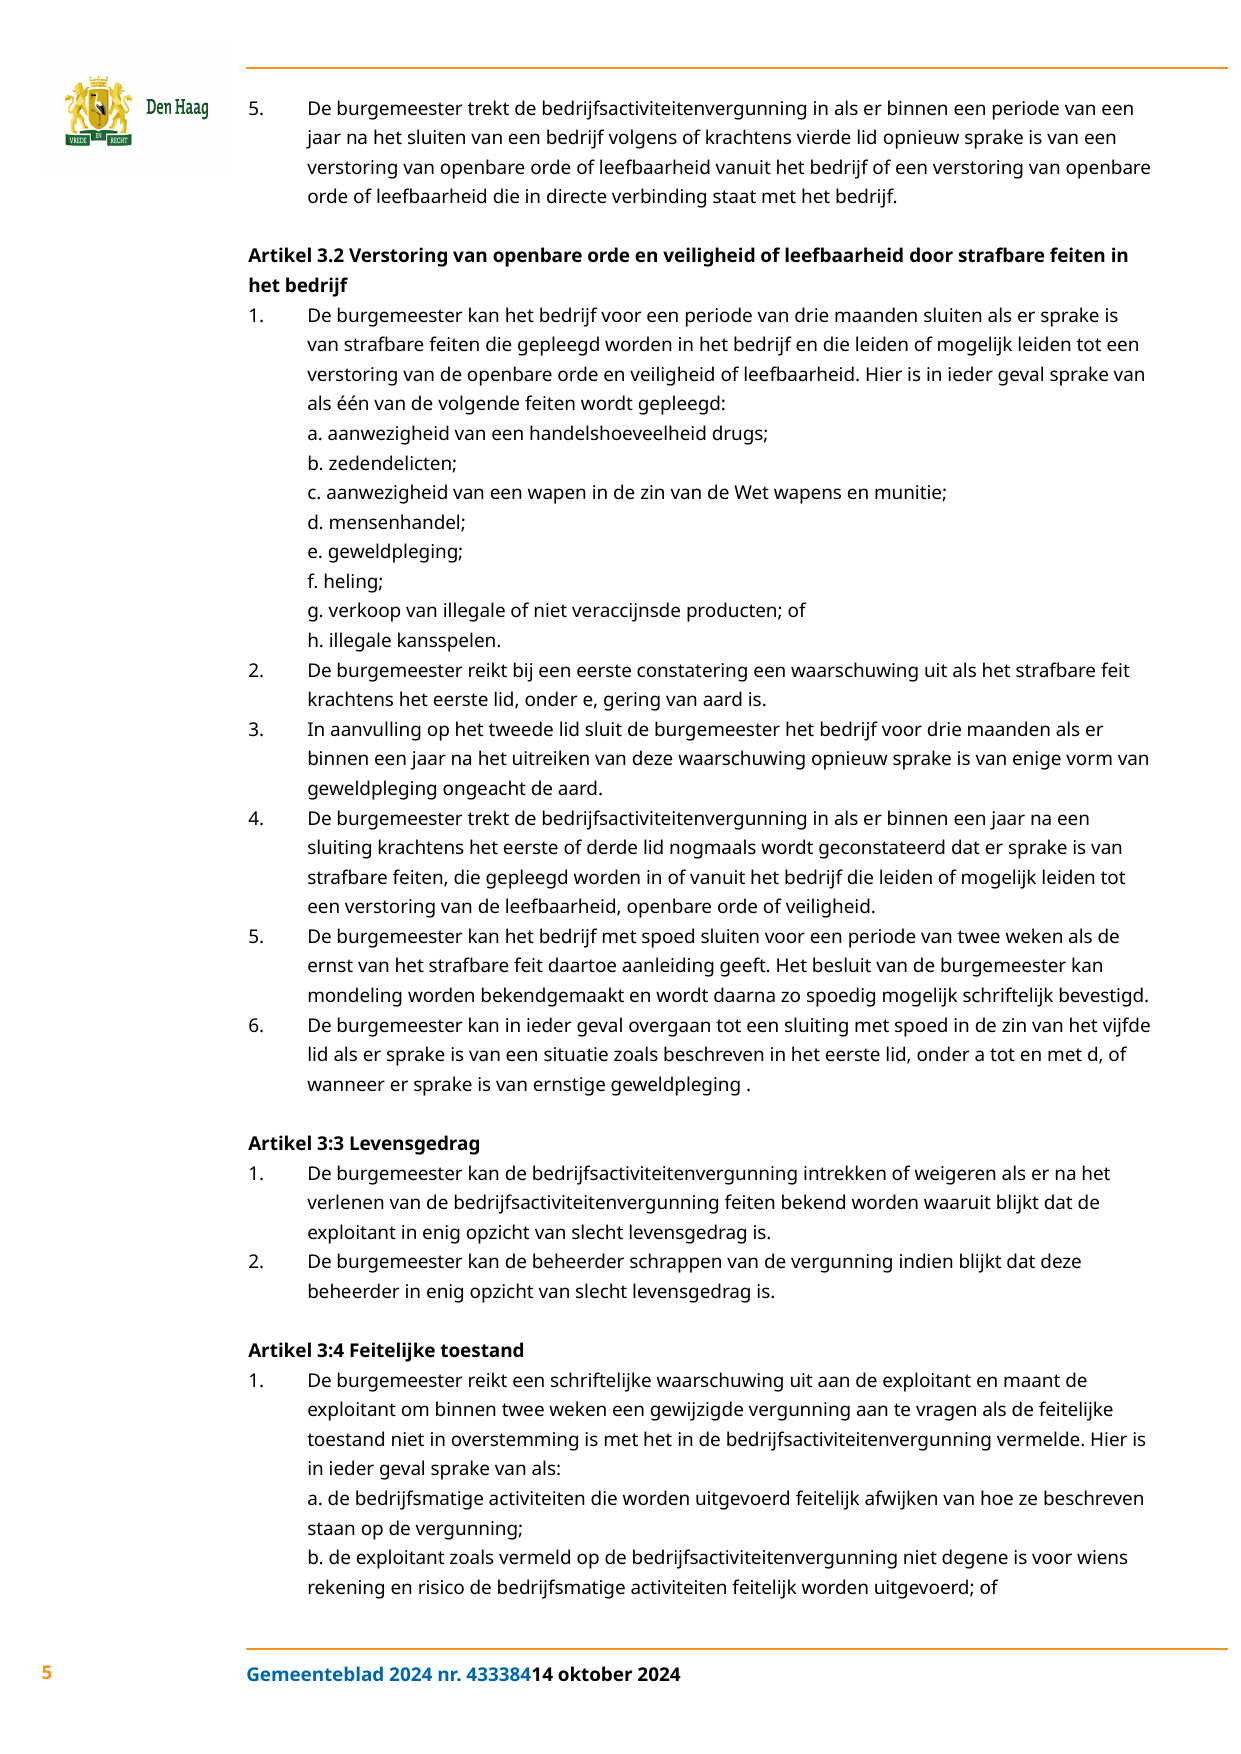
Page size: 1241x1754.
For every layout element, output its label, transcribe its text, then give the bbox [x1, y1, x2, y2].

list g. verkoop van illegale of niet veraccijnsde producten; of [248, 598, 1152, 623]
list f. heling; [248, 568, 1152, 594]
list b. de exploitant zoals vermeld op de bedrijfsactiviteitenvergunning niet degene is voor wiens rekening en risico de bedrijfsmatige activiteiten feitelijk worden uitgevoerd; of [248, 1544, 1152, 1600]
text Artikel 3:3 Levensgedrag [248, 1130, 1152, 1156]
list De burgemeester reikt bij een eerste constatering een waarschuwing uit als het strafbare feit krachtens het eerste lid, onder e, gering van aard is. [248, 657, 1152, 712]
list e. geweldpleging; [248, 538, 1152, 564]
list De burgemeester trekt de bedrijfsactiviteitenvergunning in als er binnen een jaar na een sluiting krachtens het eerste of derde lid nogmaals wordt geconstateerd dat er sprake is van strafbare feiten, die gepleegd worden in of vanuit het bedrijf die leiden of mogelijk leiden tot een verstoring van de leefbaarheid, openbare orde of veiligheid. [248, 805, 1152, 919]
list De burgemeester kan het bedrijf voor een periode van drie maanden sluiten als er sprake is van strafbare feiten die gepleegd worden in het bedrijf en die leiden of mogelijk leiden tot een verstoring van de openbare orde en veiligheid of leefbaarheid. Hier is in ieder geval sprake van als één van de volgende feiten wordt gepleegd: [248, 302, 1152, 416]
list c. aanwezigheid van een wapen in de zin van de Wet wapens en munitie; [248, 479, 1152, 505]
list De burgemeester reikt een schriftelijke waarschuwing uit aan de exploitant en maant de exploitant om binnen twee weken een gewijzigde vergunning aan te vragen als de feitelijke toestand niet in overstemming is met het in de bedrijfsactiviteitenvergunning vermelde. Hier is in ieder geval sprake van als: [248, 1367, 1152, 1481]
list De burgemeester trekt de bedrijfsactiviteitenvergunning in als er binnen een periode van een jaar na het sluiten van een bedrijf volgens of krachtens vierde lid opnieuw sprake is van een verstoring van openbare orde of leefbaarheid vanuit het bedrijf of een verstoring van openbare orde of leefbaarheid die in directe verbinding staat met het bedrijf. [248, 95, 1152, 209]
list a. de bedrijfsmatige activiteiten die worden uitgevoerd feitelijk afwijken van hoe ze beschreven staan op de vergunning; [248, 1485, 1152, 1541]
picture [41, 47, 231, 172]
list d. mensenhandel; [248, 509, 1152, 535]
list b. zedendelicten; [248, 450, 1152, 476]
list a. aanwezigheid van een handelshoeveelheid drugs; [248, 420, 1152, 446]
list De burgemeester kan de beheerder schrappen van de vergunning indien blijkt dat deze beheerder in enig opzicht van slecht levensgedrag is. [248, 1248, 1152, 1304]
list De burgemeester kan in ieder geval overgaan tot een sluiting met spoed in de zin van het vijfde lid als er sprake is van een situatie zoals beschreven in het eerste lid, onder a tot en met d, of wanneer er sprake is van ernstige geweldpleging . [248, 1012, 1152, 1097]
text Artikel 3:4 Feitelijke toestand [248, 1337, 1152, 1363]
list In aanvulling op het tweede lid sluit de burgemeester het bedrijf voor drie maanden als er binnen een jaar na het uitreiken van deze waarschuwing opnieuw sprake is van enige vorm van geweldpleging ongeacht de aard. [248, 716, 1152, 801]
text Artikel 3.2 Verstoring van openbare orde en veiligheid of leefbaarheid door strafbare feiten in het bedrijf [248, 243, 1152, 298]
list De burgemeester kan de bedrijfsactiviteitenvergunning intrekken of weigeren als er na het verlenen van de bedrijfsactiviteitenvergunning feiten bekend worden waaruit blijkt dat de exploitant in enig opzicht van slecht levensgedrag is. [248, 1160, 1152, 1245]
list De burgemeester kan het bedrijf met spoed sluiten voor een periode van twee weken als de ernst van het strafbare feit daartoe aanleiding geeft. Het besluit van de burgemeester kan mondeling worden bekendgemaakt en wordt daarna zo spoedig mogelijk schriftelijk bevestigd. [248, 923, 1152, 1008]
list h. illegale kansspelen. [248, 627, 1152, 653]
